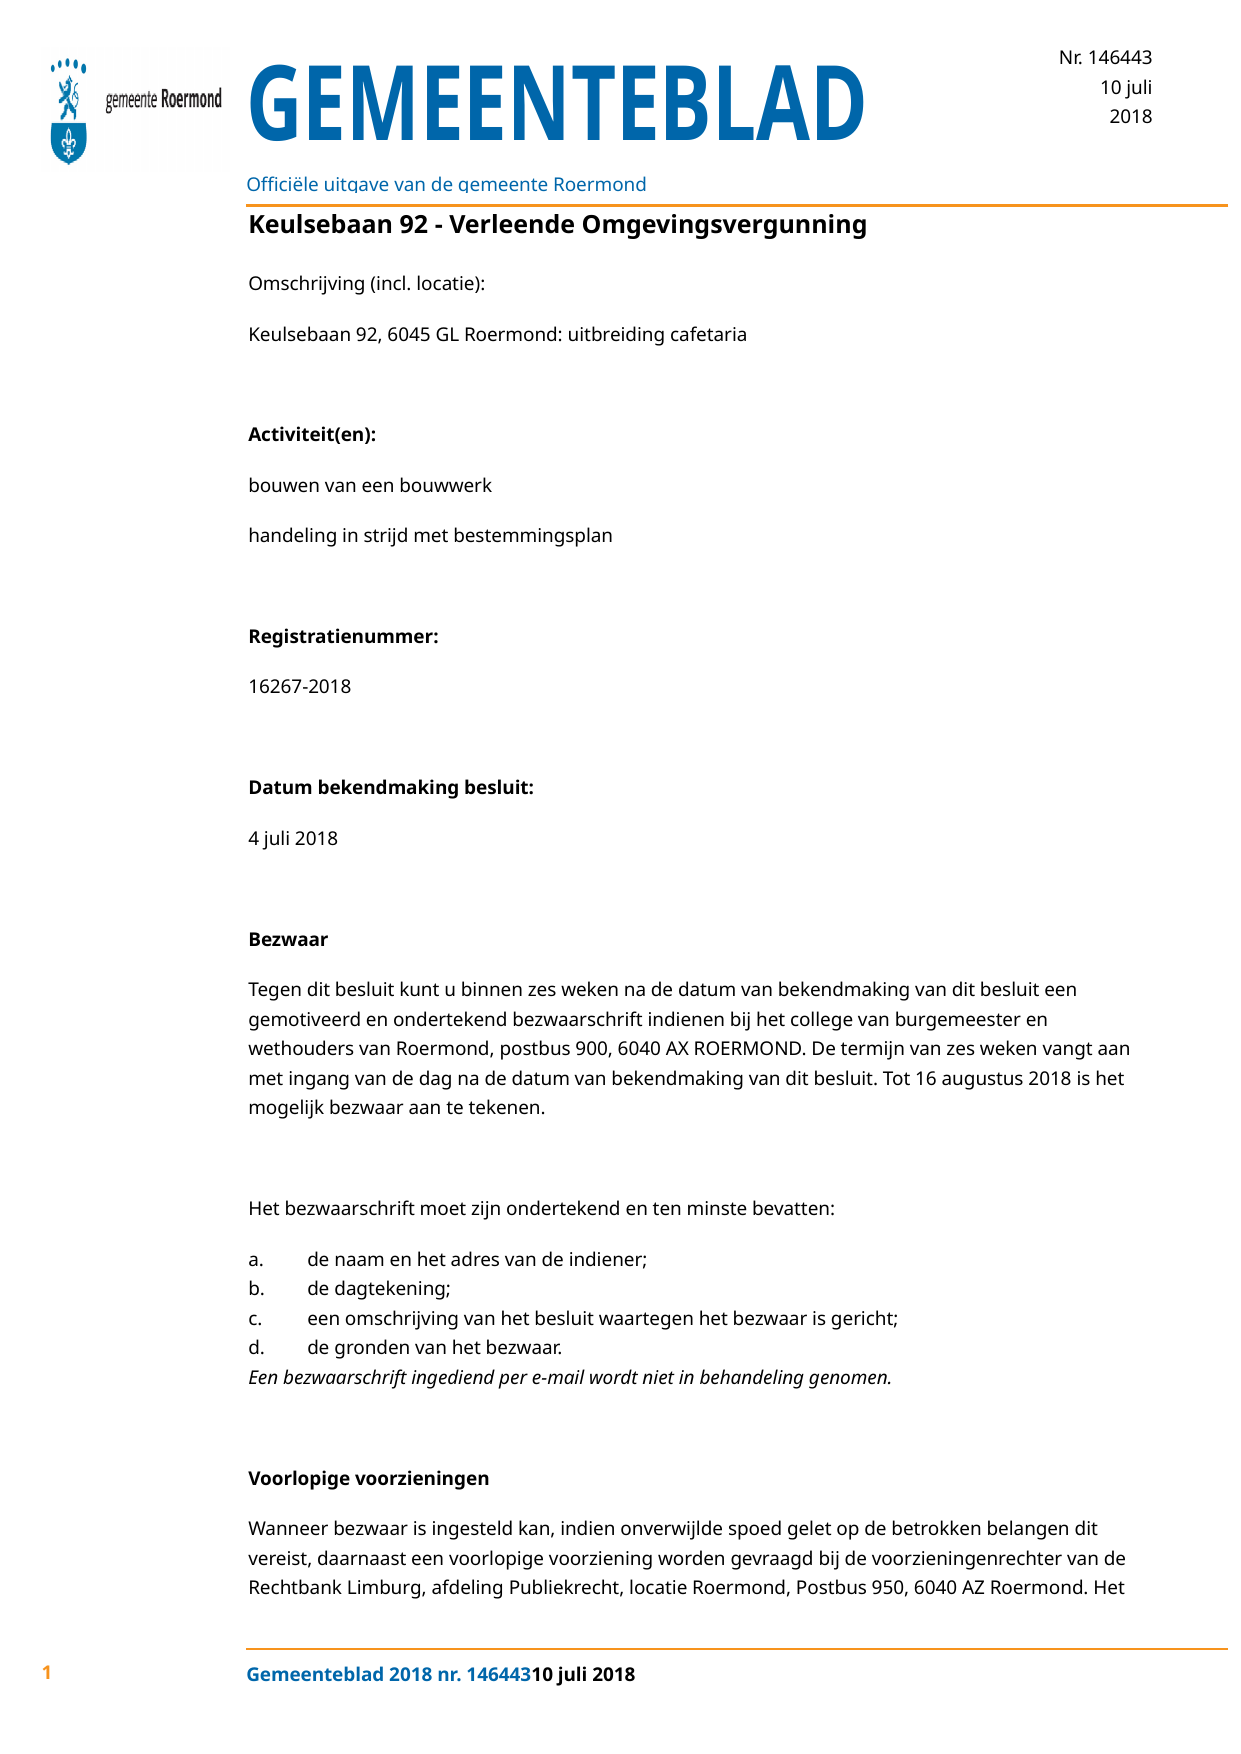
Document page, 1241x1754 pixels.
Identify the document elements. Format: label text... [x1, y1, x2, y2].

text Het bezwaarschrift moet zijn ondertekend en ten minste bevatten: [248, 1195, 1152, 1221]
text Tegen dit besluit kunt u binnen zes weken na de datum van bekendmaking van dit besluit een gemotiveerd en ondertekend bezwaarschrift indienen bij het college van burgemeester en wethouders van Roermond, postbus 900, 6040 AX ROERMOND. De termijn van zes weken vangt aan met ingang van de dag na de datum van bekendmaking van dit besluit. Tot 16 augustus 2018 is het mogelijk bezwaar aan te tekenen. [248, 976, 1152, 1120]
list een omschrijving van het besluit waartegen het bezwaar is gericht; [248, 1305, 1152, 1331]
text Bezwaar [248, 926, 1152, 951]
text Keulsebaan 92 - Verleende Omgevingsvergunning [248, 207, 1152, 241]
text Wanneer bezwaar is ingesteld kan, indien onverwijlde spoed gelet op de betrokken belangen dit vereist, daarnaast een voorlopige voorziening worden gevraagd bij de voorzieningenrechter van de Rechtbank Limburg, afdeling Publiekrecht, locatie Roermond, Postbus 950, 6040 AZ Roermond. Het [248, 1515, 1152, 1600]
text Registratienummer: [248, 623, 1152, 649]
text bouwen van een bouwwerk [248, 472, 1152, 498]
text Omschrijving (incl. locatie): [248, 270, 1152, 296]
text handeling in strijd met bestemmingsplan [248, 522, 1152, 548]
picture [41, 47, 231, 172]
list de naam en het adres van de indiener; [248, 1246, 1152, 1271]
text Een bezwaarschrift ingediend per e-mail wordt niet in behandeling genomen. [248, 1364, 1152, 1390]
text 16267-2018 [248, 674, 1152, 699]
text Voorlopige voorzieningen [248, 1465, 1152, 1491]
text Activiteit(en): [248, 422, 1152, 447]
list de dagtekening; [248, 1275, 1152, 1301]
list de gronden van het bezwaar. [248, 1334, 1152, 1360]
text 4 juli 2018 [248, 825, 1152, 851]
text Keulsebaan 92, 6045 GL Roermond: uitbreiding cafetaria [248, 321, 1152, 346]
text Datum bekendmaking besluit: [248, 774, 1152, 800]
